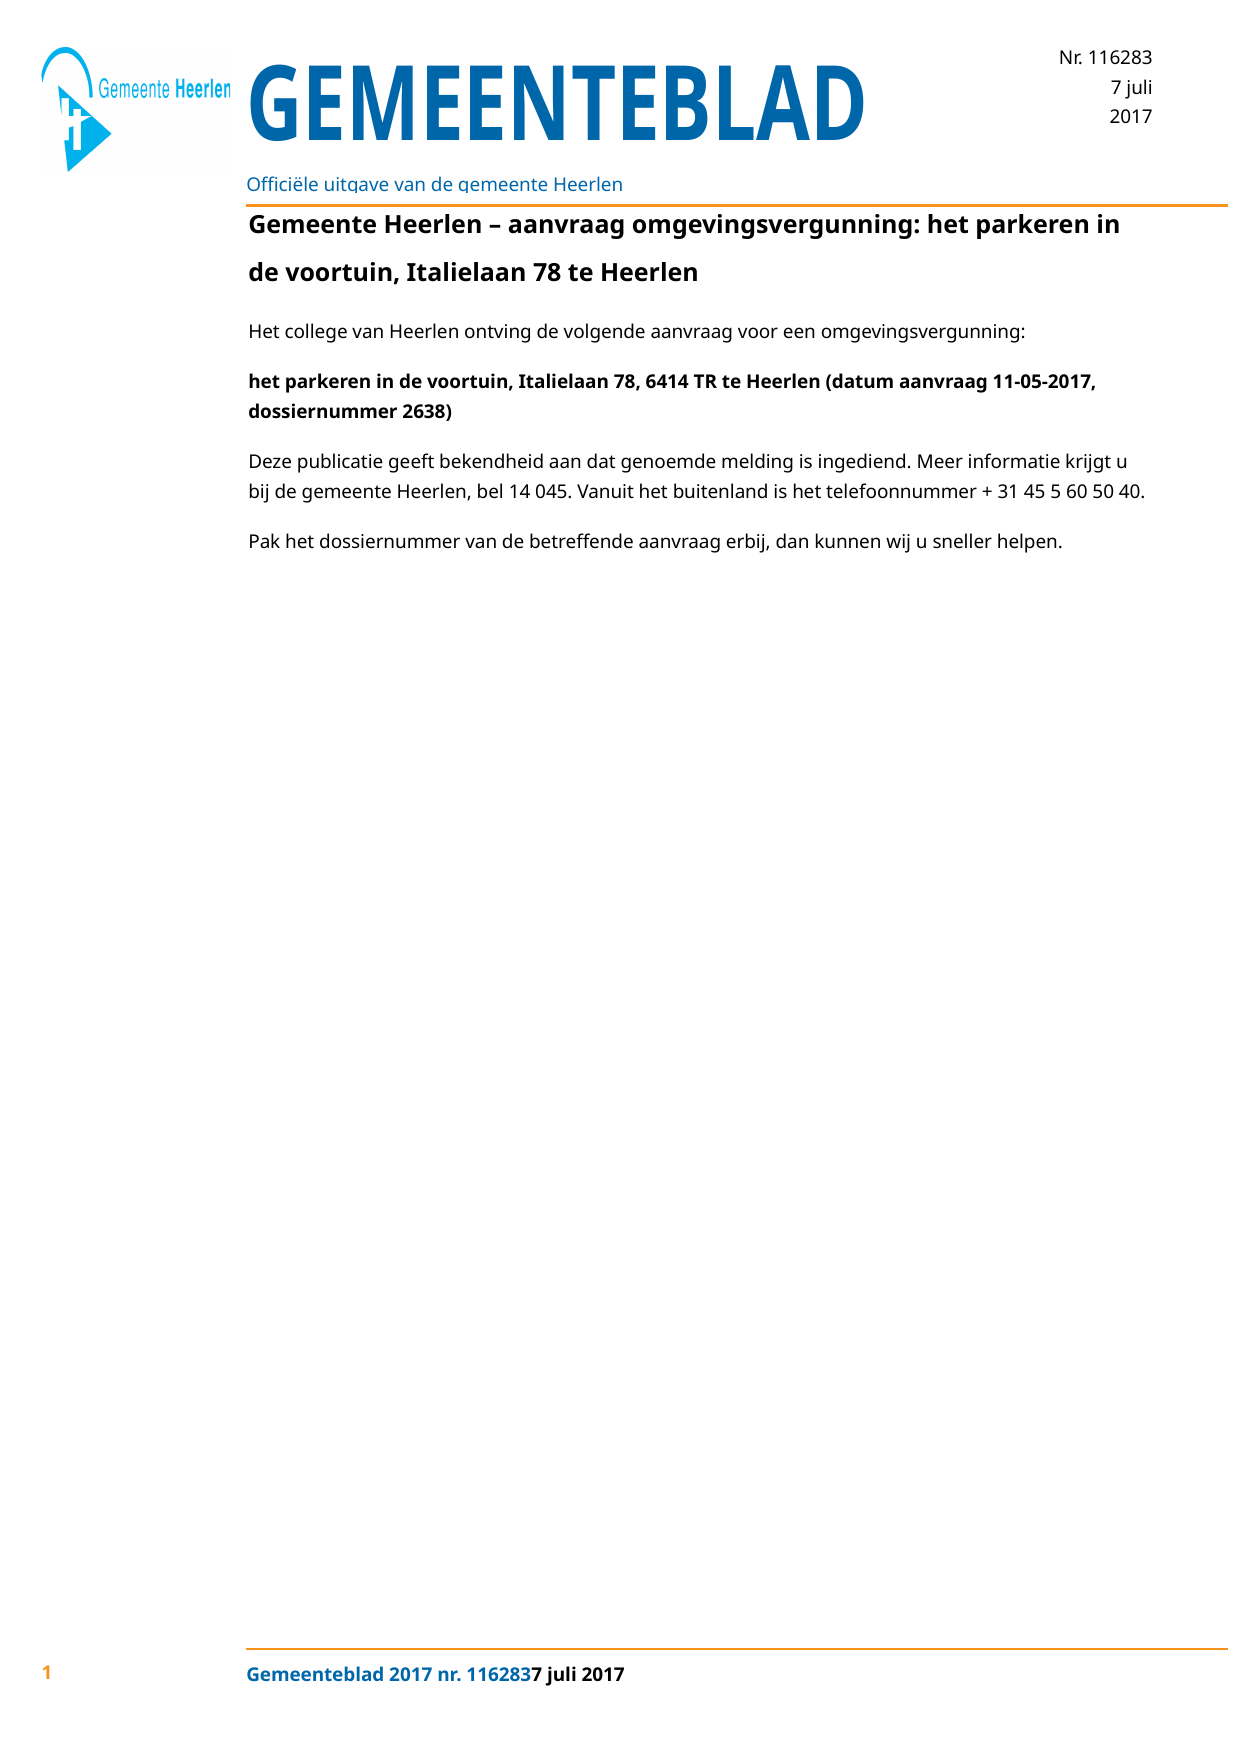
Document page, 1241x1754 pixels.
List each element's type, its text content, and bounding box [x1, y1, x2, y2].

text het parkeren in de voortuin, Italielaan 78, 6414 TR te Heerlen (datum aanvraag 11-05-2017, dossiernummer 2638) [248, 368, 1152, 424]
text Het college van Heerlen ontving de volgende aanvraag voor een omgevingsvergunning: [248, 318, 1152, 344]
picture [41, 47, 231, 172]
picture [41, 47, 58, 70]
text Gemeente Heerlen – aanvraag omgevingsvergunning: het parkeren in de voortuin, Italielaan 78 te Heerlen [248, 207, 1152, 288]
text Deze publicatie geeft bekendheid aan dat genoemde melding is ingediend. Meer informatie krijgt u bij de gemeente Heerlen, bel 14 045. Vanuit het buitenland is het telefoonnummer + 31 45 5 60 50 40. [248, 448, 1152, 504]
text Pak het dossiernummer van de betreffende aanvraag erbij, dan kunnen wij u sneller helpen. [248, 528, 1152, 554]
